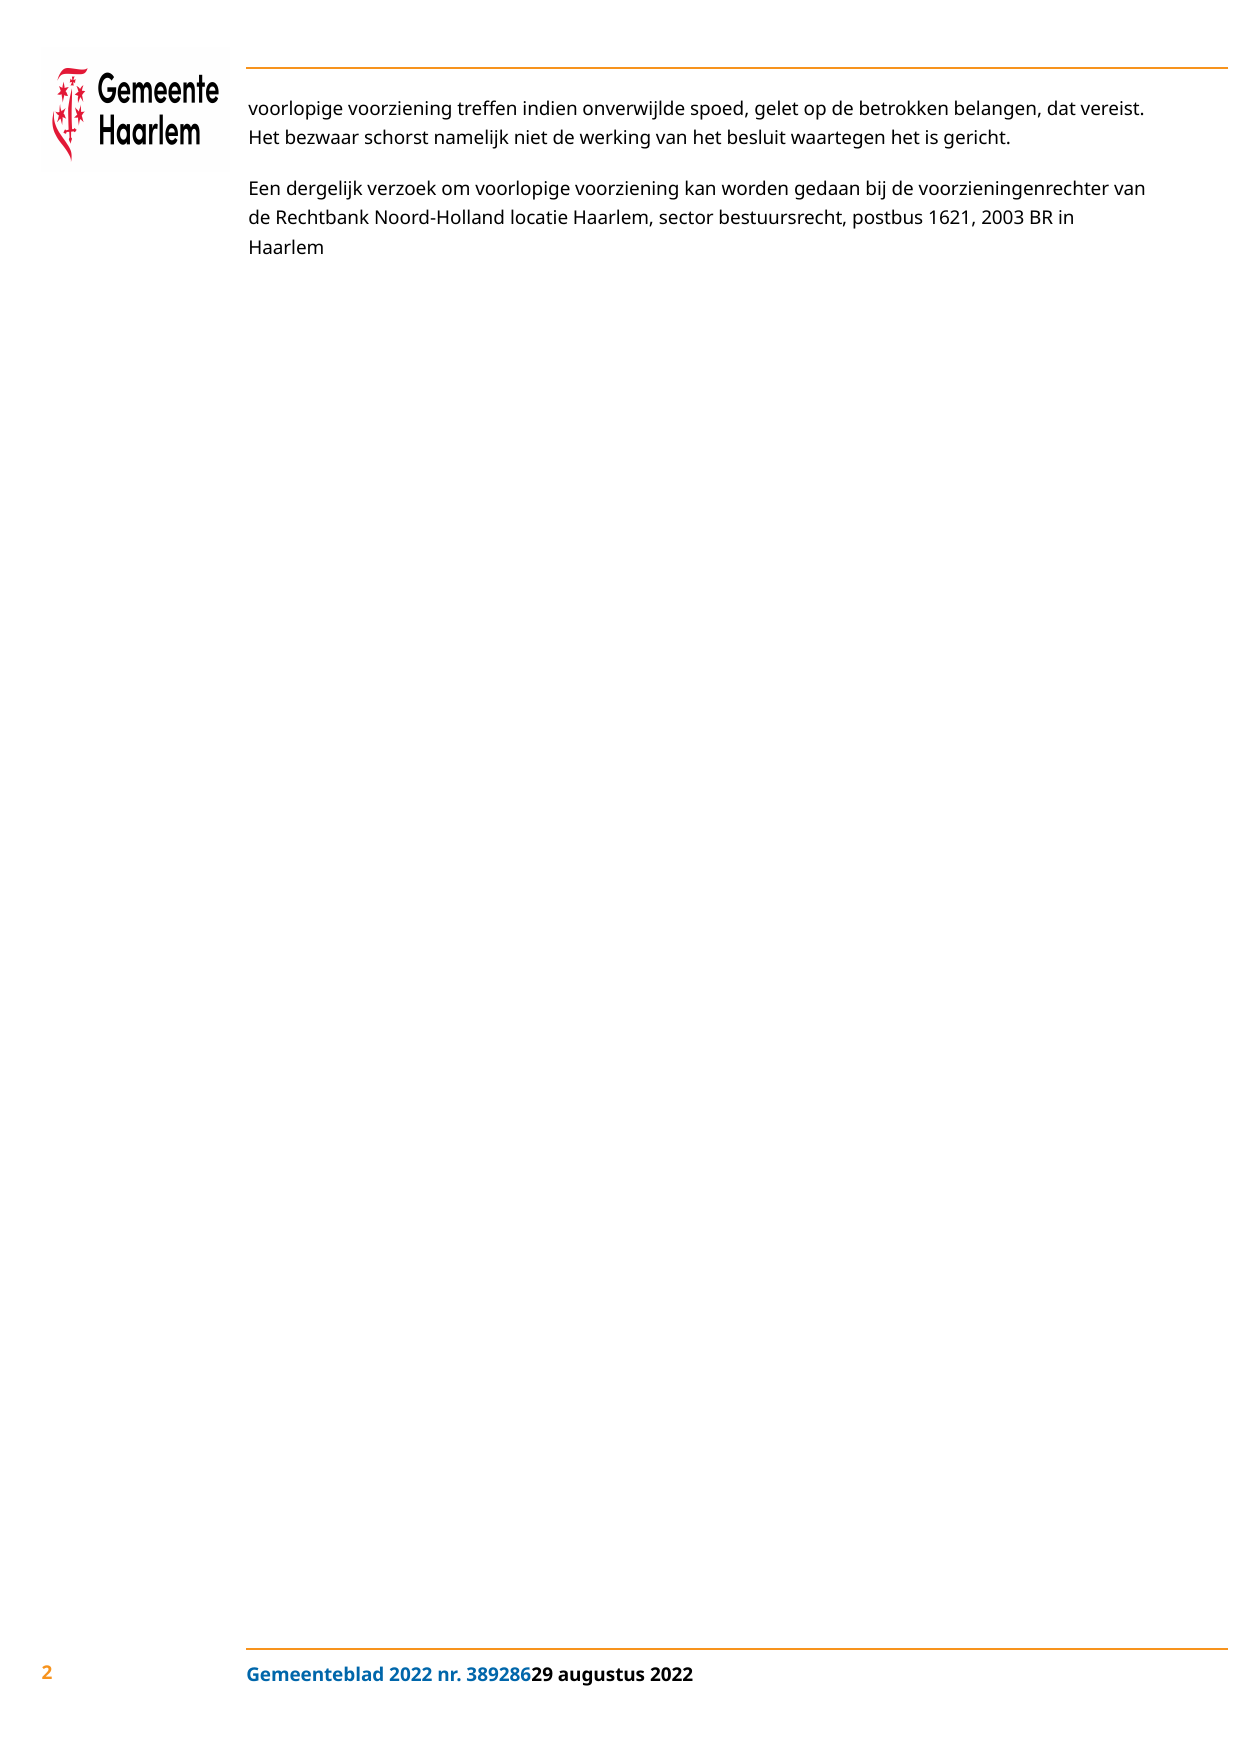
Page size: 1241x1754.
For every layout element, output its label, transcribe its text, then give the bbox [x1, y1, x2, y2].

text voorlopige voorziening treffen indien onverwijlde spoed, gelet op de betrokken belangen, dat vereist. Het bezwaar schorst namelijk niet de werking van het besluit waartegen het is gericht. [248, 95, 1152, 150]
text Een dergelijk verzoek om voorlopige voorziening kan worden gedaan bij de voorzieningenrechter van de Rechtbank Noord-Holland locatie Haarlem, sector bestuursrecht, postbus 1621, 2003 BR in Haarlem [248, 175, 1152, 260]
picture [41, 47, 231, 172]
